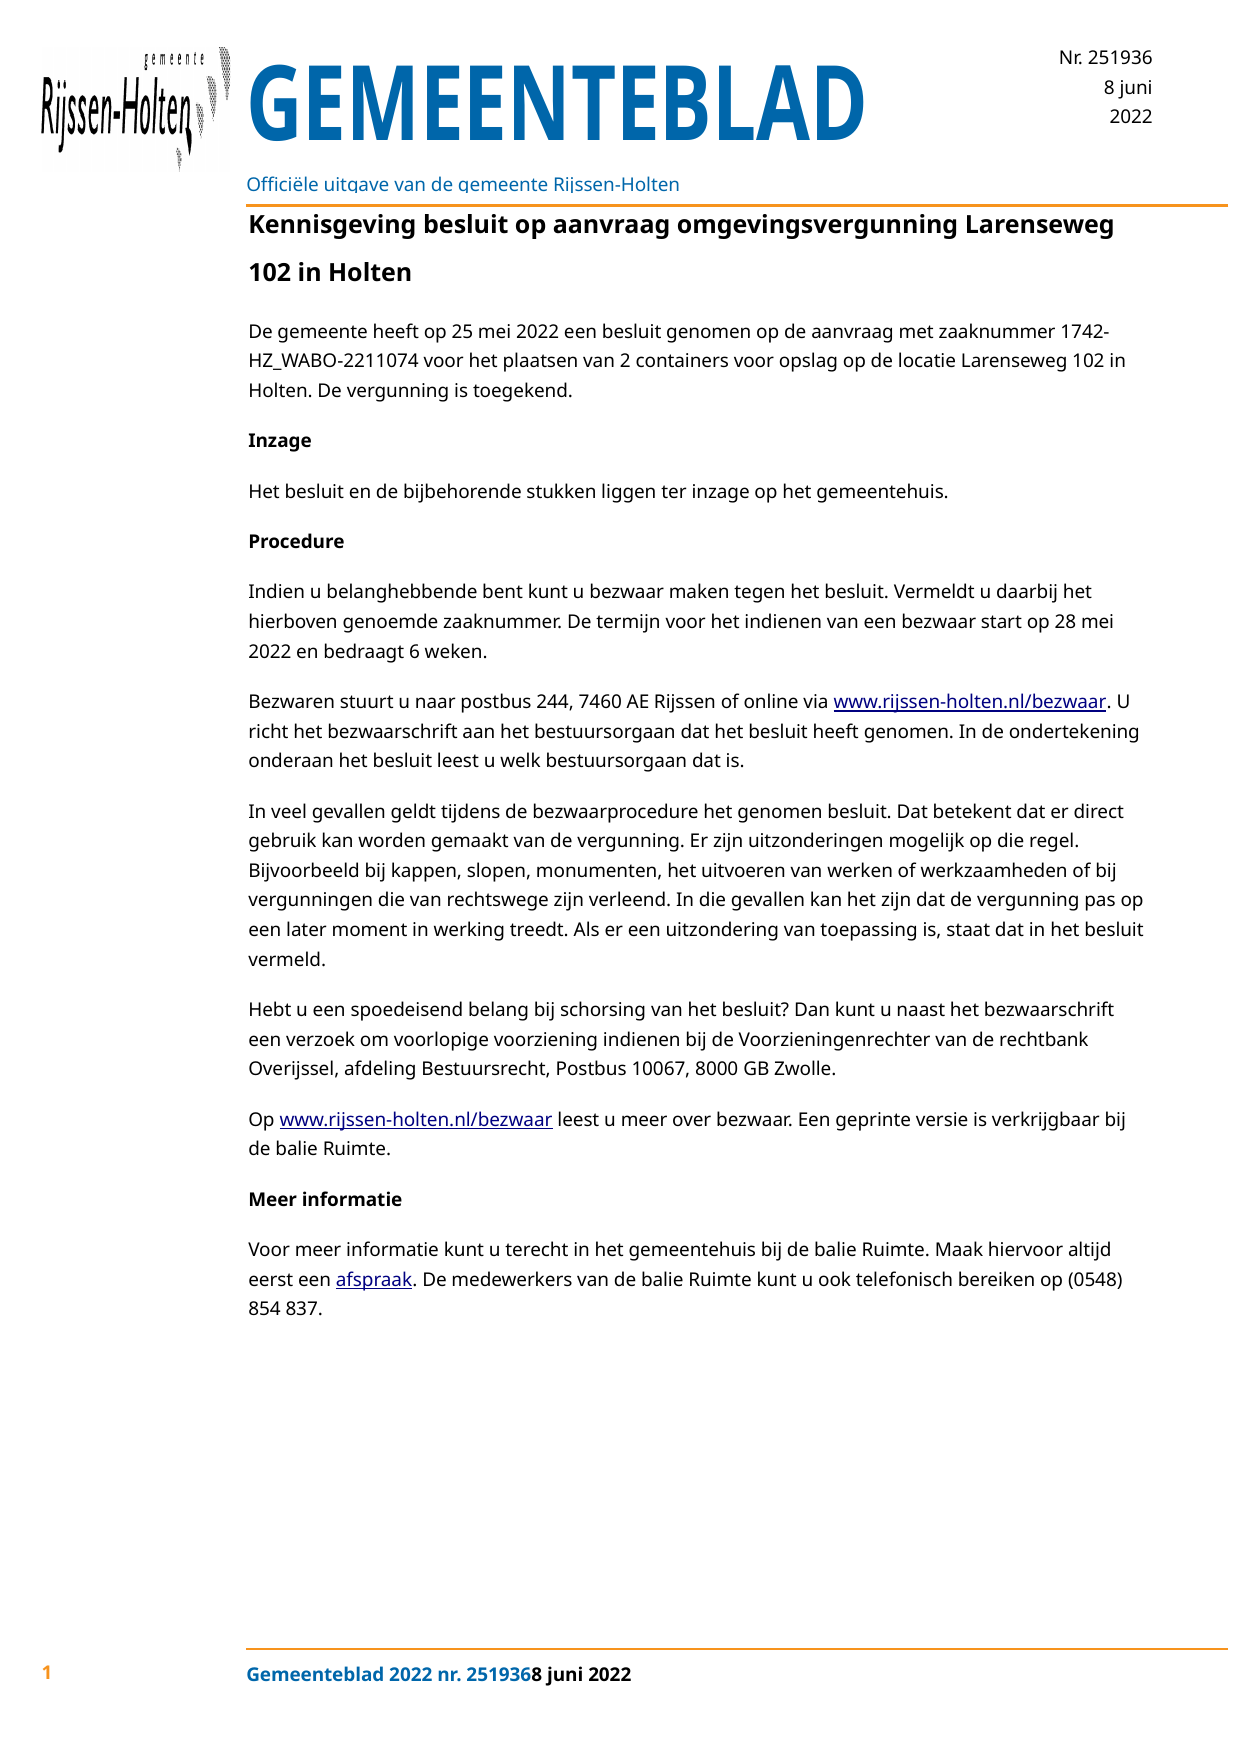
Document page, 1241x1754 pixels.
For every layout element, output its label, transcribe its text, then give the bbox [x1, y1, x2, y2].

text Hebt u een spoedeisend belang bij schorsing van het besluit? Dan kunt u naast het bezwaarschrift een verzoek om voorlopige voorziening indienen bij de Voorzieningenrechter van de rechtbank Overijssel, afdeling Bestuursrecht, Postbus 10067, 8000 GB Zwolle. [248, 996, 1152, 1081]
text Inzage [248, 427, 1152, 453]
text Bezwaren stuurt u naar postbus 244, 7460 AE Rijssen of online via www.rijssen-holten.nl/bezwaar. U richt het bezwaarschrift aan het bestuursorgaan dat het besluit heeft genomen. In de ondertekening onderaan het besluit leest u welk bestuursorgaan dat is. [248, 688, 1152, 773]
picture [41, 47, 231, 172]
text Indien u belanghebbende bent kunt u bezwaar maken tegen het besluit. Vermeldt u daarbij het hierboven genoemde zaaknummer. De termijn voor het indienen van een bezwaar start op 28 mei 2022 en bedraagt 6 weken. [248, 579, 1152, 664]
text Procedure [248, 528, 1152, 554]
text Voor meer informatie kunt u terecht in het gemeentehuis bij de balie Ruimte. Maak hiervoor altijd eerst een afspraak. De medewerkers van de balie Ruimte kunt u ook telefonisch bereiken op (0548) 854 837. [248, 1236, 1152, 1321]
text Meer informatie [248, 1186, 1152, 1212]
text De gemeente heeft op 25 mei 2022 een besluit genomen op de aanvraag met zaaknummer 1742-HZ_WABO-2211074 voor het plaatsen van 2 containers voor opslag op de locatie Larenseweg 102 in Holten. De vergunning is toegekend. [248, 318, 1152, 403]
text Het besluit en de bijbehorende stukken liggen ter inzage op het gemeentehuis. [248, 478, 1152, 504]
text Op www.rijssen-holten.nl/bezwaar leest u meer over bezwaar. Een geprinte versie is verkrijgbaar bij de balie Ruimte. [248, 1106, 1152, 1161]
text Kennisgeving besluit op aanvraag omgevingsvergunning Larenseweg 102 in Holten [248, 207, 1152, 288]
text In veel gevallen geldt tijdens de bezwaarprocedure het genomen besluit. Dat betekent dat er direct gebruik kan worden gemaakt van de vergunning. Er zijn uitzonderingen mogelijk op die regel. Bijvoorbeeld bij kappen, slopen, monumenten, het uitvoeren van werken of werkzaamheden of bij vergunningen die van rechtswege zijn verleend. In die gevallen kan het zijn dat de vergunning pas op een later moment in werking treedt. Als er een uitzondering van toepassing is, staat dat in het besluit vermeld. [248, 798, 1152, 972]
